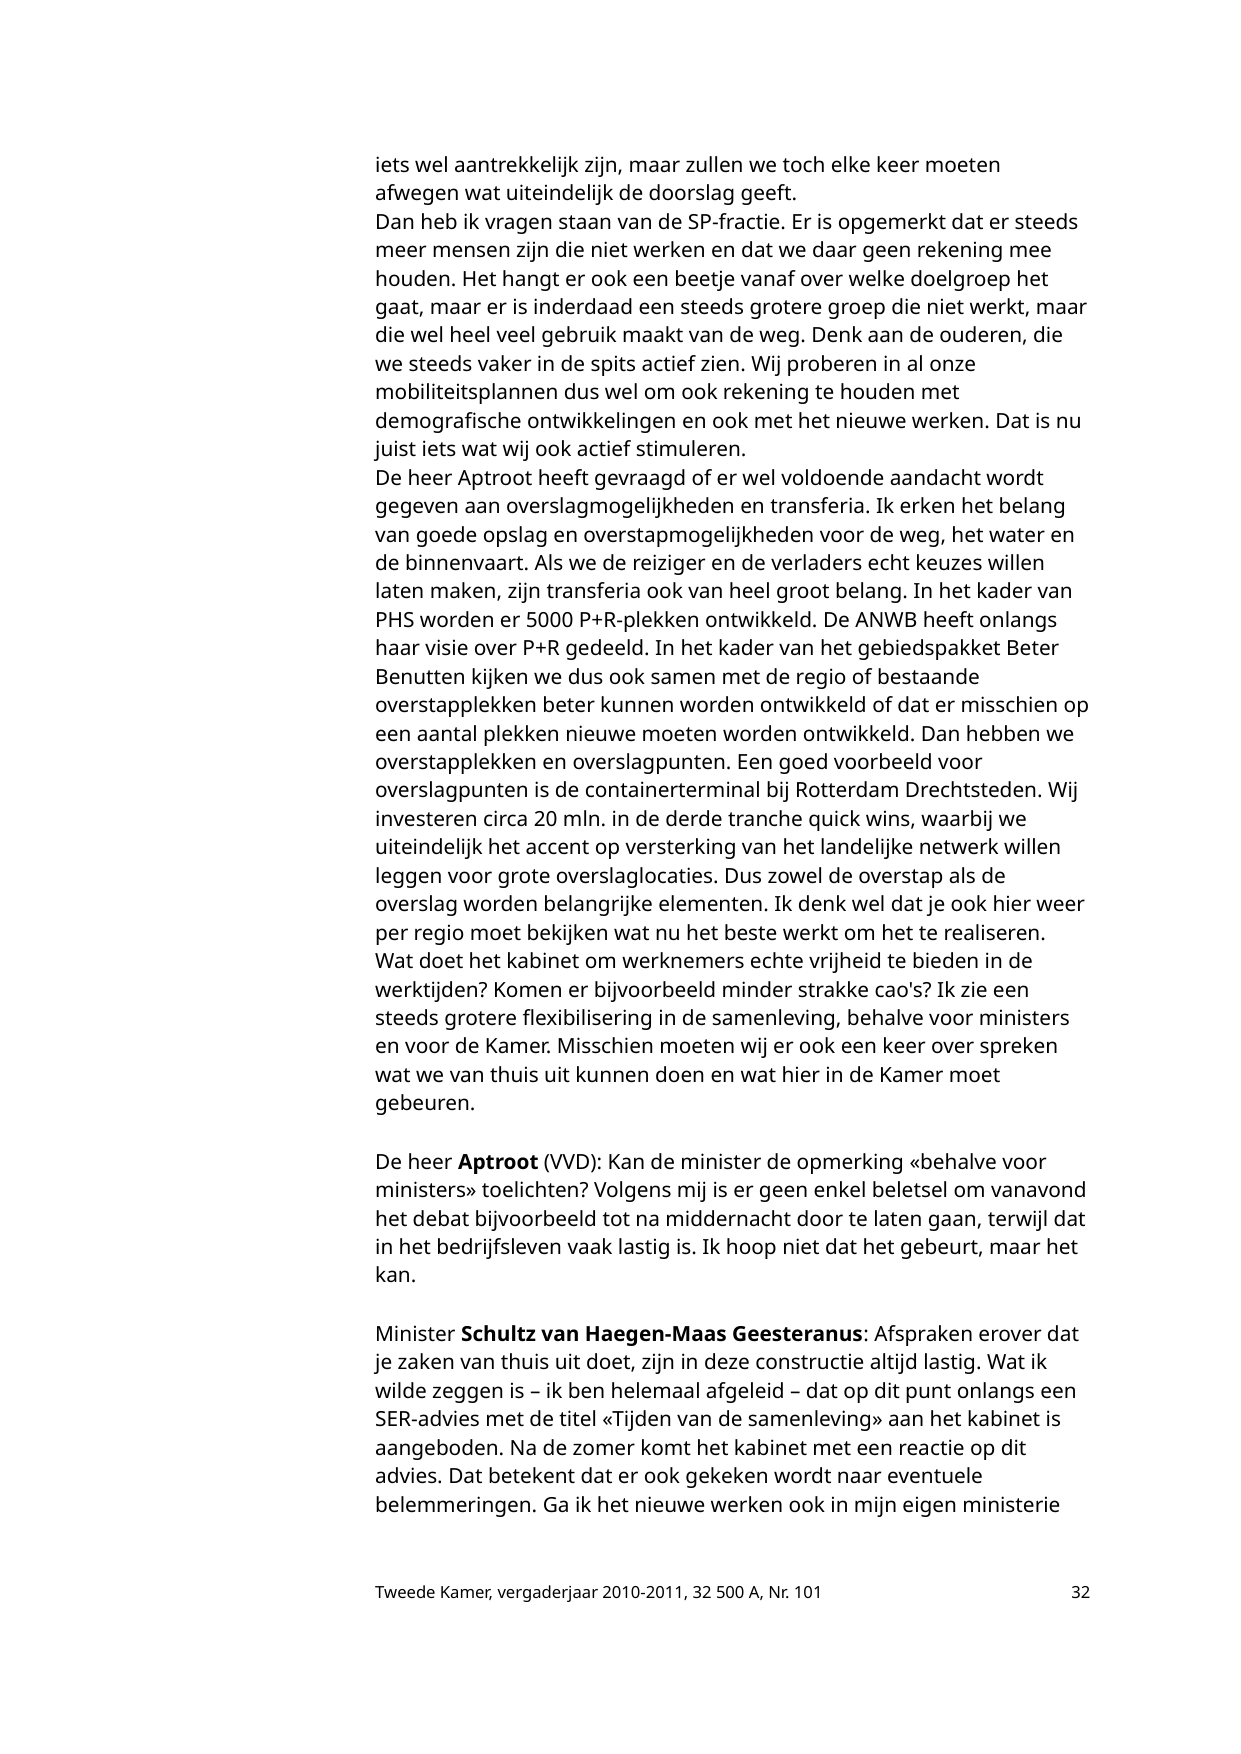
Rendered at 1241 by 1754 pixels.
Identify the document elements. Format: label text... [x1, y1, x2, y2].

text iets wel aantrekkelijk zijn, maar zullen we toch elke keer moeten afwegen wat uiteindelijk de doorslag geeft. [375, 150, 1090, 207]
text Minister Schultz van Haegen-Maas Geesteranus: Afspraken erover dat je zaken van thuis uit doet, zijn in deze constructie altijd lastig. Wat ik wilde zeggen is – ik ben helemaal afgeleid – dat op dit punt onlangs een SER-advies met de titel «Tijden van de samenleving» aan het kabinet is aangeboden. Na de zomer komt het kabinet met een reactie op dit advies. Dat betekent dat er ook gekeken wordt naar eventuele belemmeringen. Ga ik het nieuwe werken ook in mijn eigen ministerie [375, 1319, 1090, 1518]
text Dan heb ik vragen staan van de SP-fractie. Er is opgemerkt dat er steeds meer mensen zijn die niet werken en dat we daar geen rekening mee houden. Het hangt er ook een beetje vanaf over welke doelgroep het gaat, maar er is inderdaad een steeds grotere groep die niet werkt, maar die wel heel veel gebruik maakt van de weg. Denk aan de ouderen, die we steeds vaker in de spits actief zien. Wij proberen in al onze mobiliteitsplannen dus wel om ook rekening te houden met demografische ontwikkelingen en ook met het nieuwe werken. Dat is nu juist iets wat wij ook actief stimuleren. [375, 207, 1090, 463]
text De heer Aptroot (VVD): Kan de minister de opmerking «behalve voor ministers» toelichten? Volgens mij is er geen enkel beletsel om vanavond het debat bijvoorbeeld tot na middernacht door te laten gaan, terwijl dat in het bedrijfsleven vaak lastig is. Ik hoop niet dat het gebeurt, maar het kan. [375, 1147, 1090, 1289]
text De heer Aptroot heeft gevraagd of er wel voldoende aandacht wordt gegeven aan overslagmogelijkheden en transferia. Ik erken het belang van goede opslag en overstapmogelijkheden voor de weg, het water en de binnenvaart. Als we de reiziger en de verladers echt keuzes willen laten maken, zijn transferia ook van heel groot belang. In het kader van PHS worden er 5000 P+R-plekken ontwikkeld. De ANWB heeft onlangs haar visie over P+R gedeeld. In het kader van het gebiedspakket Beter Benutten kijken we dus ook samen met de regio of bestaande overstapplekken beter kunnen worden ontwikkeld of dat er misschien op een aantal plekken nieuwe moeten worden ontwikkeld. Dan hebben we overstapplekken en overslagpunten. Een goed voorbeeld voor overslagpunten is de containerterminal bij Rotterdam Drechtsteden. Wij investeren circa 20 mln. in de derde tranche quick wins, waarbij we uiteindelijk het accent op versterking van het landelijke netwerk willen leggen voor grote overslaglocaties. Dus zowel de overstap als de overslag worden belangrijke elementen. Ik denk wel dat je ook hier weer per regio moet bekijken wat nu het beste werkt om het te realiseren. [375, 463, 1090, 946]
text Wat doet het kabinet om werknemers echte vrijheid te bieden in de werktijden? Komen er bijvoorbeeld minder strakke cao's? Ik zie een steeds grotere flexibilisering in de samenleving, behalve voor ministers en voor de Kamer. Misschien moeten wij er ook een keer over spreken wat we van thuis uit kunnen doen en wat hier in de Kamer moet gebeuren. [375, 946, 1090, 1117]
